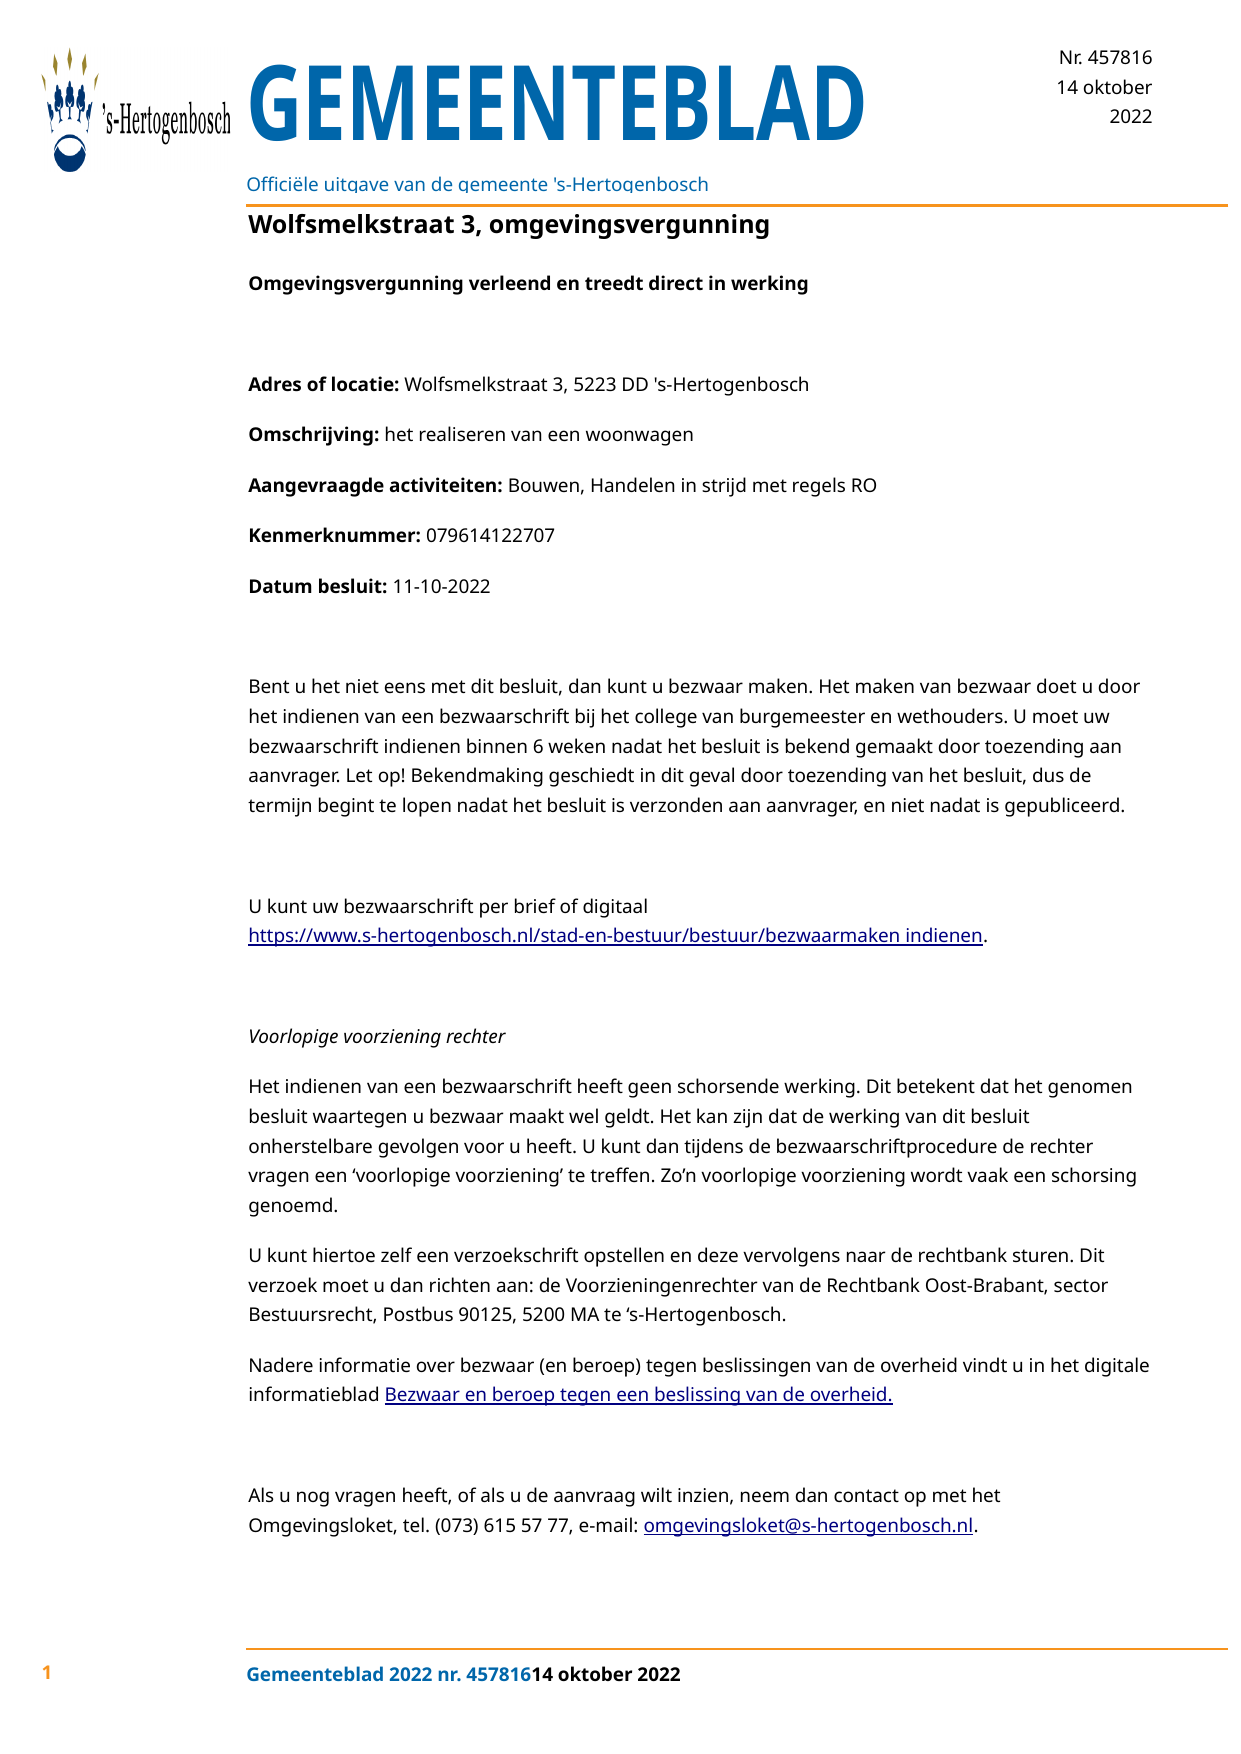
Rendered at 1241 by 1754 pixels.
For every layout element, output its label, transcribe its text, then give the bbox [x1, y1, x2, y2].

text Adres of locatie: Wolfsmelkstraat 3, 5223 DD 's-Hertogenbosch [248, 371, 1152, 397]
text Omschrijving: het realiseren van een woonwagen [248, 422, 1152, 447]
text Wolfsmelkstraat 3, omgevingsvergunning [248, 207, 1152, 241]
text Voorlopige voorziening rechter [248, 1023, 1152, 1049]
text Kenmerknummer: 079614122707 [248, 522, 1152, 548]
text Bent u het niet eens met dit besluit, dan kunt u bezwaar maken. Het maken van bezwaar doet u door het indienen van een bezwaarschrift bij het college van burgemeester en wethouders. U moet uw bezwaarschrift indienen binnen 6 weken nadat het besluit is bekend gemaakt door toezending aan aanvrager. Let op! Bekendmaking geschiedt in dit geval door toezending van het besluit, dus de termijn begint te lopen nadat het besluit is verzonden aan aanvrager, en niet nadat is gepubliceerd. [248, 674, 1152, 818]
text Datum besluit: 11-10-2022 [248, 573, 1152, 598]
text Het indienen van een bezwaarschrift heeft geen schorsende werking. Dit betekent dat het genomen besluit waartegen u bezwaar maakt wel geldt. Het kan zijn dat de werking van dit besluit onherstelbare gevolgen voor u heeft. U kunt dan tijdens de bezwaarschriftprocedure de rechter vragen een ‘voorlopige voorziening’ te treffen. Zo’n voorlopige voorziening wordt vaak een schorsing genoemd. [248, 1074, 1152, 1218]
picture [41, 47, 231, 172]
text Aangevraagde activiteiten: Bouwen, Handelen in strijd met regels RO [248, 472, 1152, 498]
text Nadere informatie over bezwaar (en beroep) tegen beslissingen van de overheid vindt u in het digitale informatieblad Bezwaar en beroep tegen een beslissing van de overheid. [248, 1352, 1152, 1407]
text U kunt hiertoe zelf een verzoekschrift opstellen en deze vervolgens naar de rechtbank sturen. Dit verzoek moet u dan richten aan: de Voorzieningenrechter van de Rechtbank Oost-Brabant, sector Bestuursrecht, Postbus 90125, 5200 MA te ‘s-Hertogenbosch. [248, 1242, 1152, 1327]
text U kunt uw bezwaarschrift per brief of digitaal https://www.s-hertogenbosch.nl/stad-en-bestuur/bestuur/bezwaarmaken indienen. [248, 893, 1152, 948]
text Als u nog vragen heeft, of als u de aanvraag wilt inzien, neem dan contact op met het Omgevingsloket, tel. (073) 615 57 77, e-mail: omgevingsloket@s-hertogenbosch.nl. [248, 1482, 1152, 1538]
text Omgevingsvergunning verleend en treedt direct in werking [248, 270, 1152, 296]
